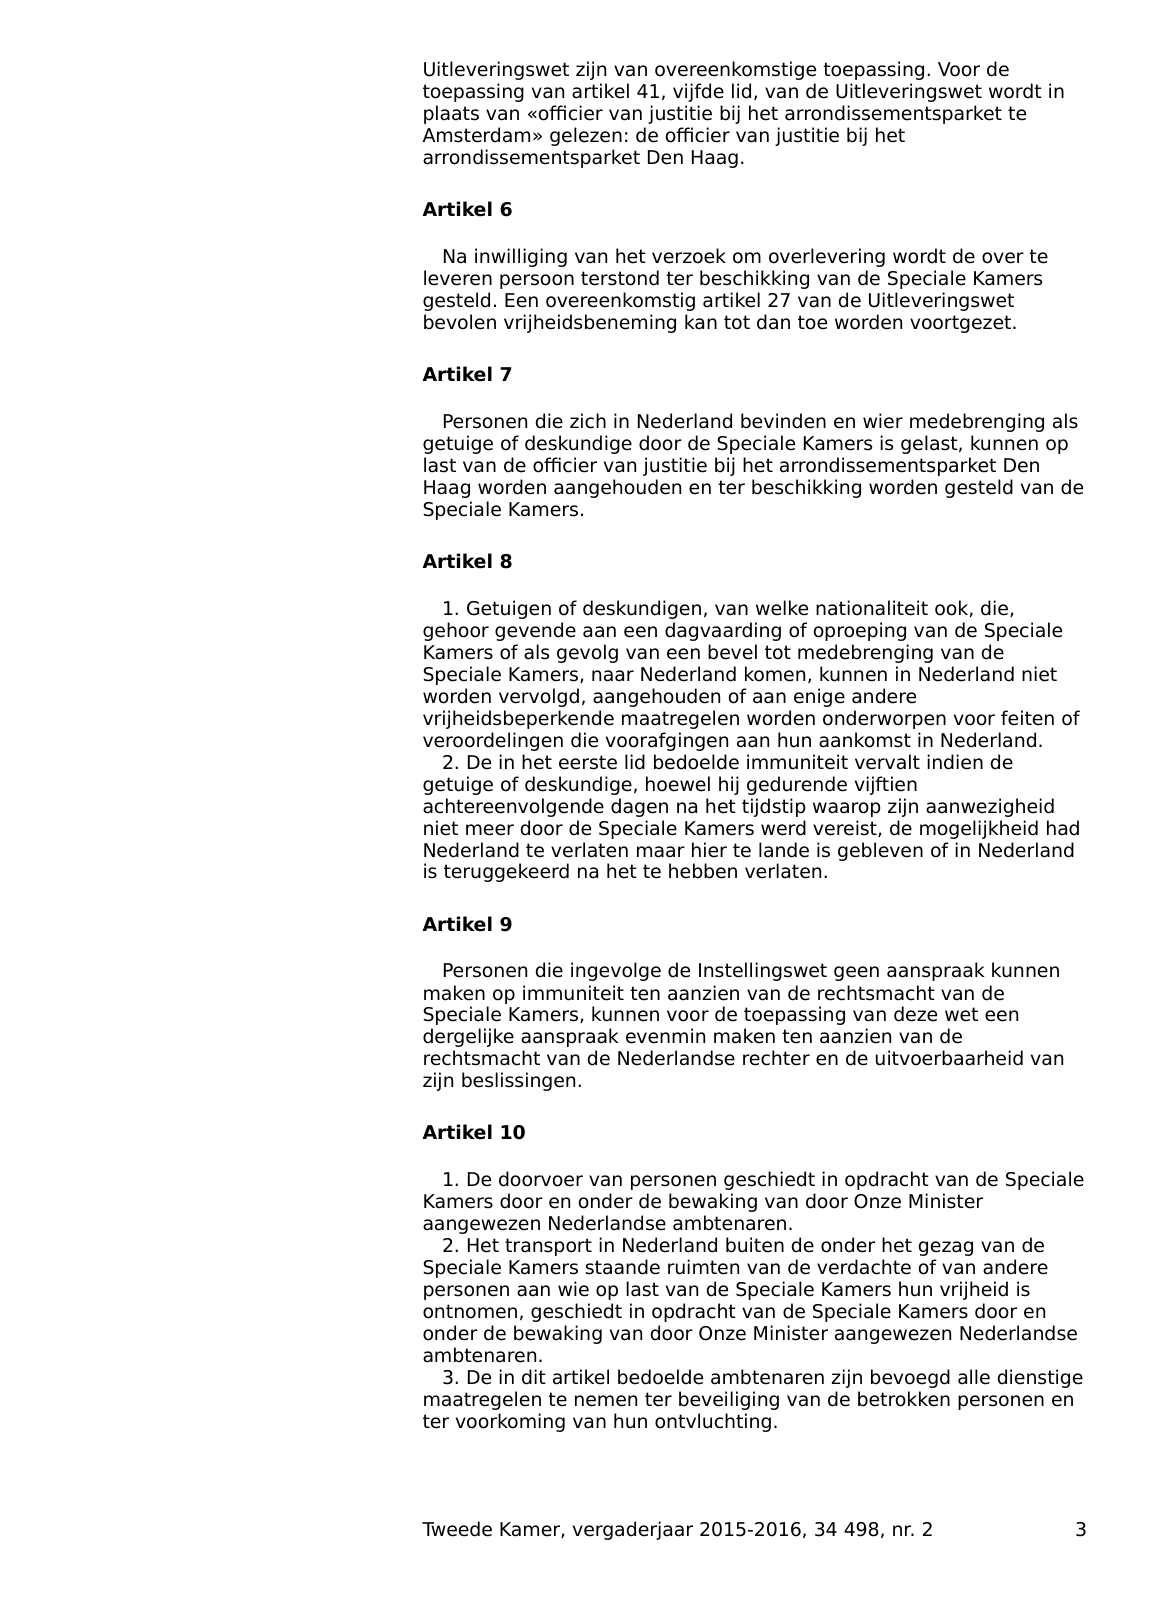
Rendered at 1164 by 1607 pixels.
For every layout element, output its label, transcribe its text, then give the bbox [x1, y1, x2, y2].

text 1. De doorvoer van personen geschiedt in opdracht van de Speciale Kamers door en onder de bewaking van door Onze Minister aangewezen Nederlandse ambtenaren. [422, 1169, 1087, 1235]
subtitle Artikel 7 [422, 364, 1087, 386]
subtitle Artikel 9 [422, 913, 1087, 935]
subtitle Artikel 8 [422, 551, 1087, 573]
text Na inwilliging van het verzoek om overlevering wordt de over te leveren persoon terstond ter beschikking van de Speciale Kamers gesteld. Een overeenkomstig artikel 27 van de Uitleveringswet bevolen vrijheidsbeneming kan tot dan toe worden voortgezet. [422, 246, 1087, 334]
subtitle Artikel 6 [422, 199, 1087, 221]
text 3. De in dit artikel bedoelde ambtenaren zijn bevoegd alle dienstige maatregelen te nemen ter beveiliging van de betrokken personen en ter voorkoming van hun ontvluchting. [422, 1367, 1087, 1433]
text Uitleveringswet zijn van overeenkomstige toepassing. Voor de toepassing van artikel 41, vijfde lid, van de Uitleveringswet wordt in plaats van «officier van justitie bij het arrondissementsparket te Amsterdam» gelezen: de officier van justitie bij het arrondissementsparket Den Haag. [422, 59, 1087, 169]
text Personen die zich in Nederland bevinden en wier medebrenging als getuige of deskundige door de Speciale Kamers is gelast, kunnen op last van de officier van justitie bij het arrondissementsparket Den Haag worden aangehouden en ter beschikking worden gesteld van de Speciale Kamers. [422, 411, 1087, 521]
text Personen die ingevolge de Instellingswet geen aanspraak kunnen maken op immuniteit ten aanzien van de rechtsmacht van de Speciale Kamers, kunnen voor de toepassing van deze wet een dergelijke aanspraak evenmin maken ten aanzien van de rechtsmacht van de Nederlandse rechter en de uitvoerbaarheid van zijn beslissingen. [422, 960, 1087, 1092]
subtitle Artikel 10 [422, 1122, 1087, 1144]
text 1. Getuigen of deskundigen, van welke nationaliteit ook, die, gehoor gevende aan een dagvaarding of oproeping van de Speciale Kamers of als gevolg van een bevel tot medebrenging van de Speciale Kamers, naar Nederland komen, kunnen in Nederland niet worden vervolgd, aangehouden of aan enige andere vrijheidsbeperkende maatregelen worden onderworpen voor feiten of veroordelingen die voorafgingen aan hun aankomst in Nederland. [422, 598, 1087, 752]
text 2. De in het eerste lid bedoelde immuniteit vervalt indien de getuige of deskundige, hoewel hij gedurende vijftien achtereenvolgende dagen na het tijdstip waarop zijn aanwezigheid niet meer door de Speciale Kamers werd vereist, de mogelijkheid had Nederland te verlaten maar hier te lande is gebleven of in Nederland is teruggekeerd na het te hebben verlaten. [422, 752, 1087, 883]
text 2. Het transport in Nederland buiten de onder het gezag van de Speciale Kamers staande ruimten van de verdachte of van andere personen aan wie op last van de Speciale Kamers hun vrijheid is ontnomen, geschiedt in opdracht van de Speciale Kamers door en onder de bewaking van door Onze Minister aangewezen Nederlandse ambtenaren. [422, 1235, 1087, 1367]
